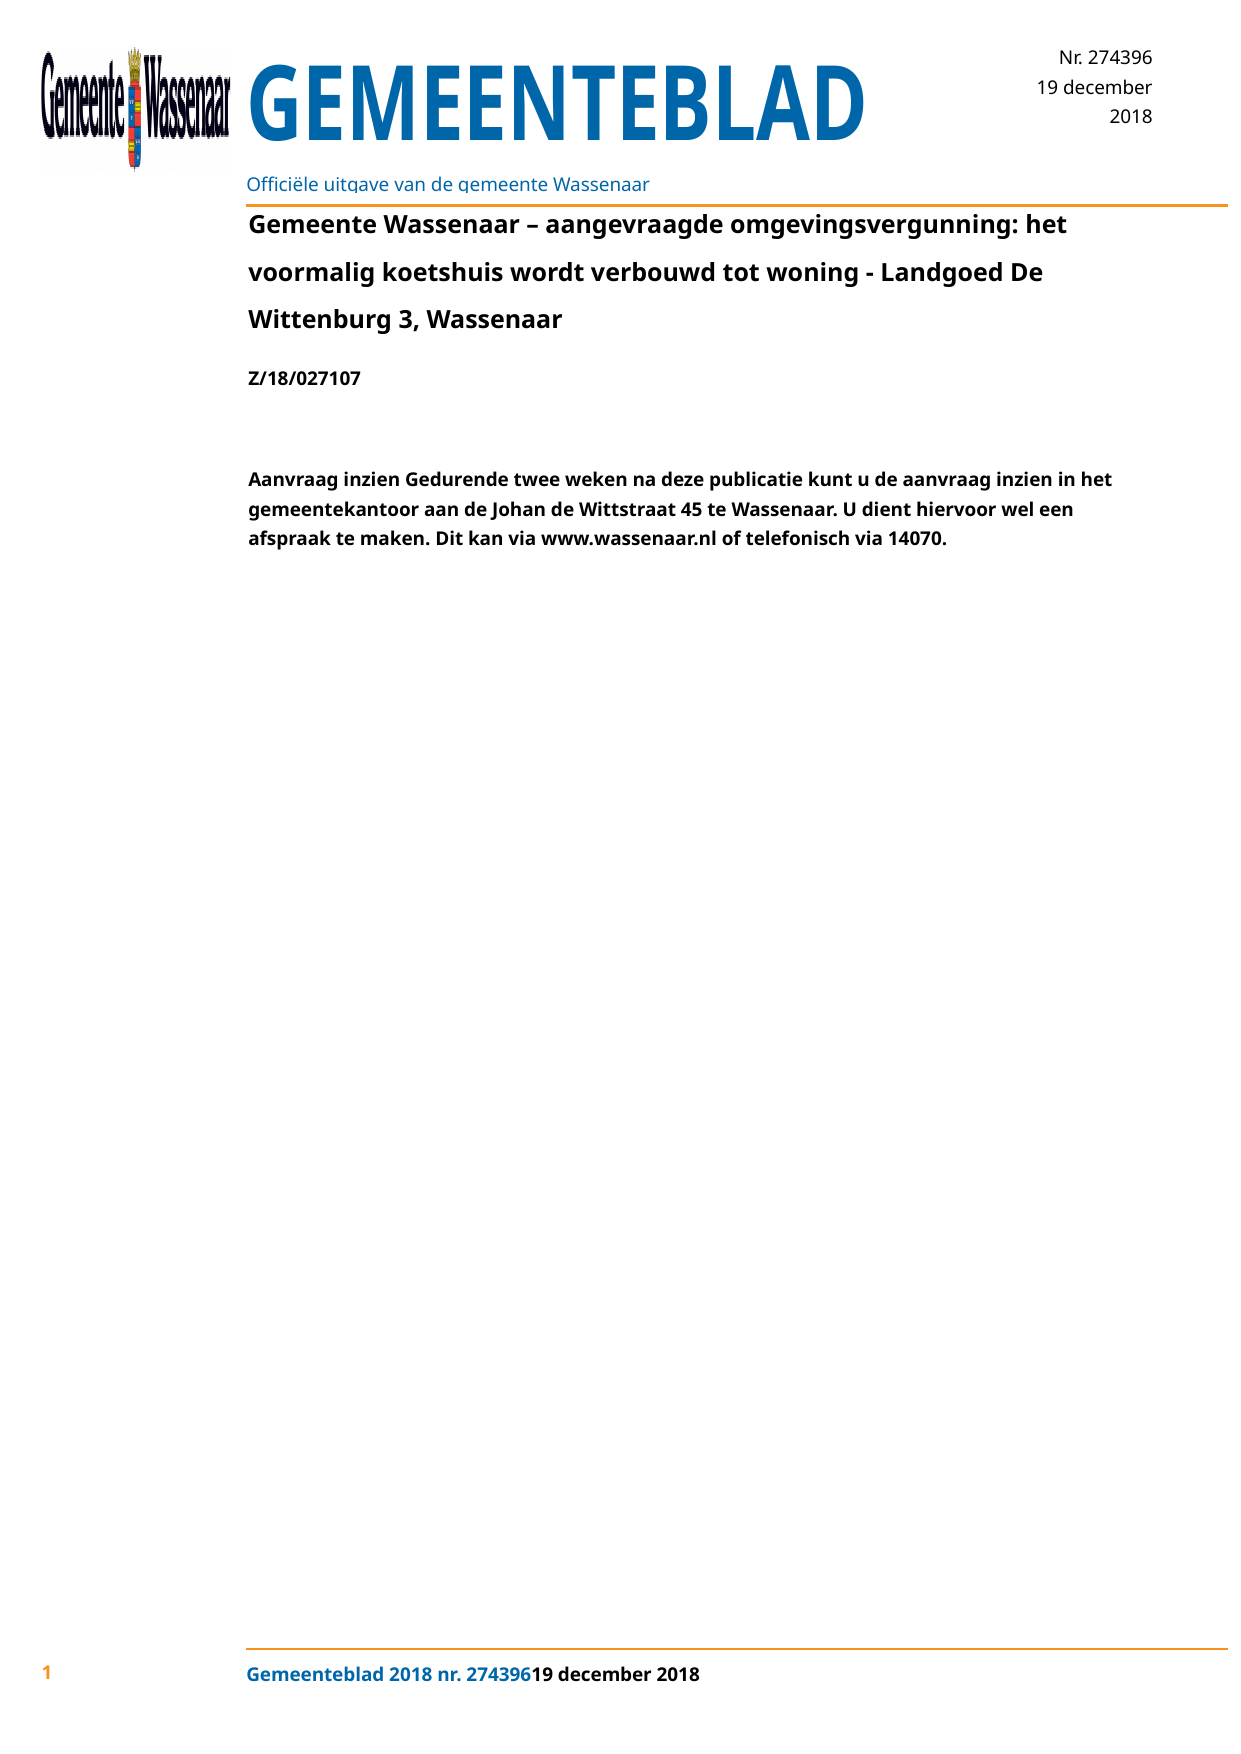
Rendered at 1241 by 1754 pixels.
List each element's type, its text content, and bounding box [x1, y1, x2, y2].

text Z/18/027107 [248, 366, 1152, 391]
picture [41, 47, 231, 172]
text Aanvraag inzien Gedurende twee weken na deze publicatie kunt u de aanvraag inzien in het gemeentekantoor aan de Johan de Wittstraat 45 te Wassenaar. U dient hiervoor wel een afspraak te maken. Dit kan via www.wassenaar.nl of telefonisch via 14070. [248, 466, 1152, 551]
text Gemeente Wassenaar – aangevraagde omgevingsvergunning: het voormalig koetshuis wordt verbouwd tot woning - Landgoed De Wittenburg 3, Wassenaar [248, 207, 1152, 336]
